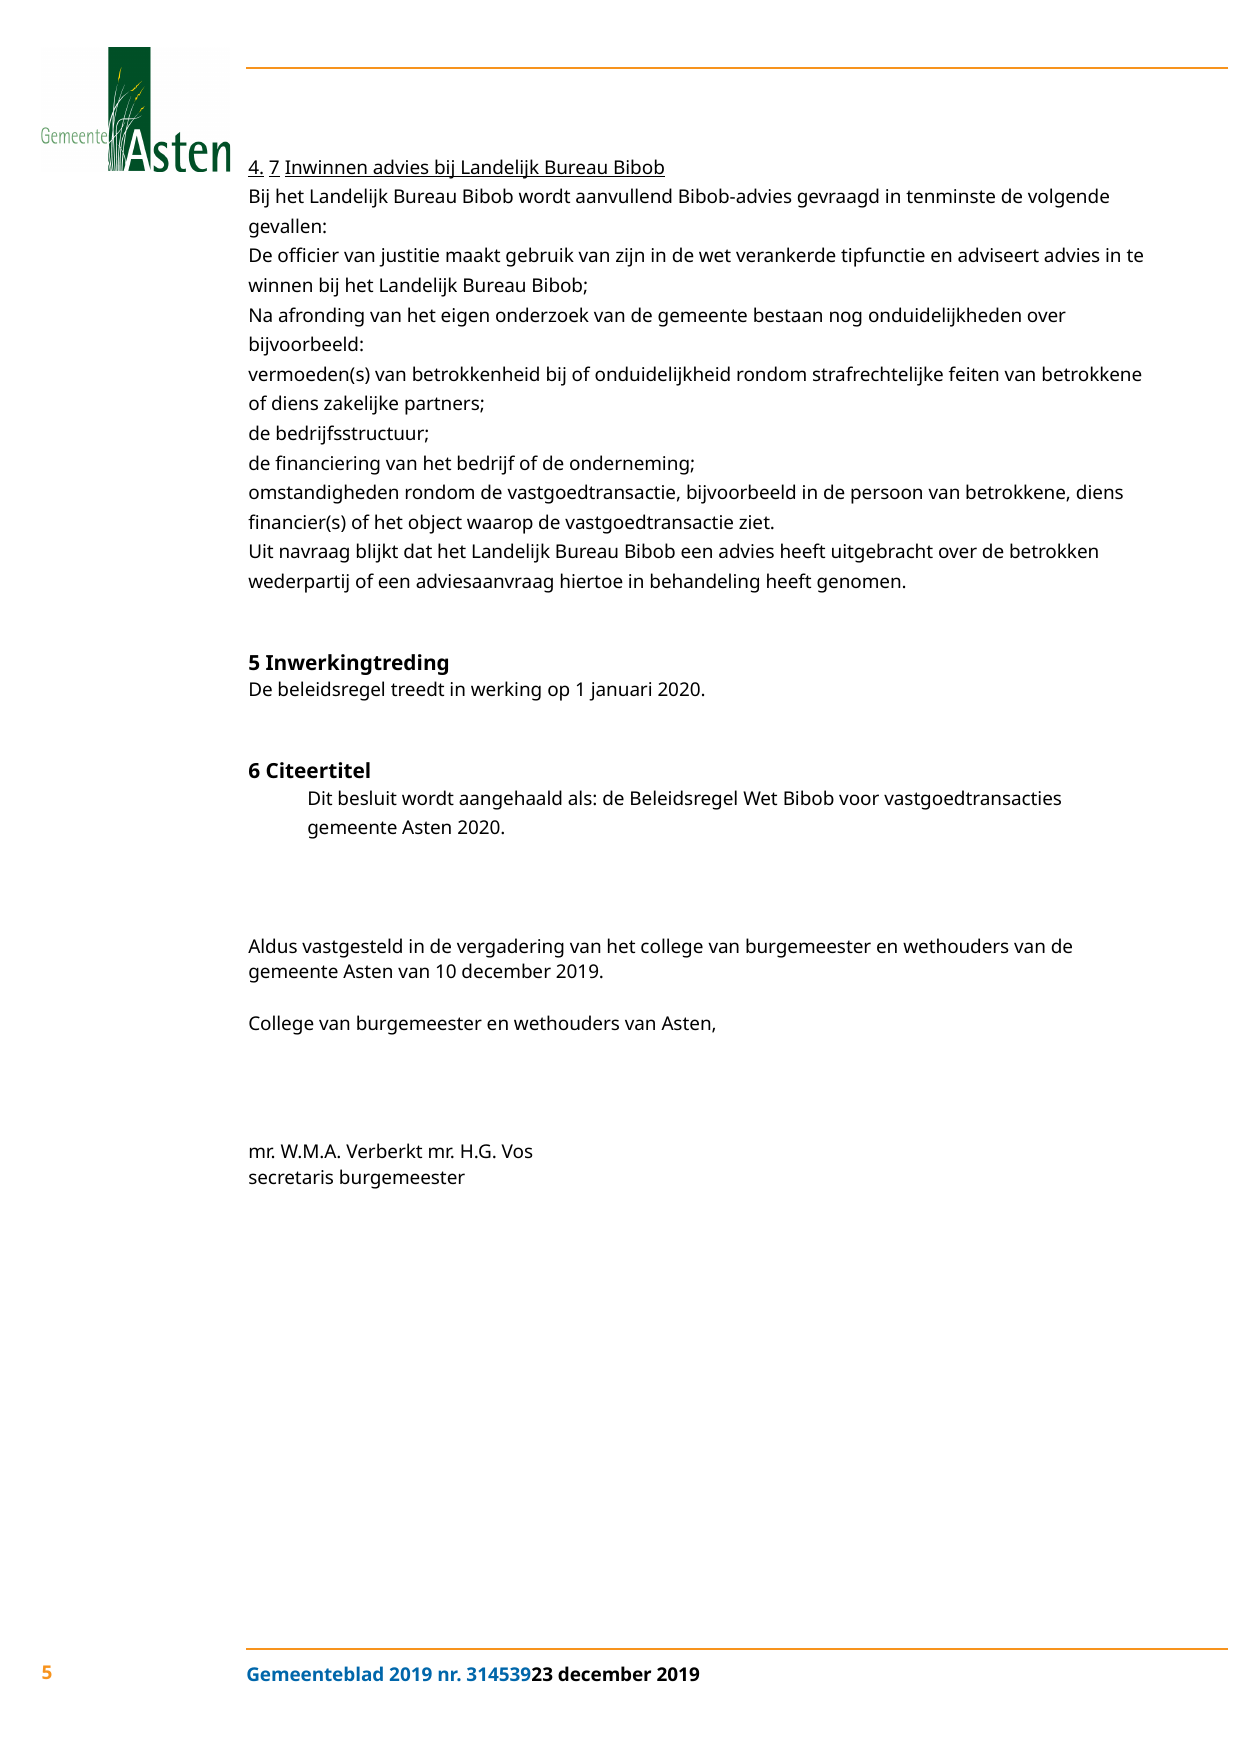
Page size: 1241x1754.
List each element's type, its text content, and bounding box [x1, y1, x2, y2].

text secretaris burgemeester [248, 1164, 1152, 1190]
text de bedrijfsstructuur; [248, 420, 1152, 446]
list Dit besluit wordt aangehaald als: de Beleidsregel Wet Bibob voor vastgoedtransacties gemeente Asten 2020. [248, 785, 1152, 840]
text Na afronding van het eigen onderzoek van de gemeente bestaan nog onduidelijkheden over bijvoorbeeld: [248, 302, 1152, 357]
text Aldus vastgesteld in de vergadering van het college van burgemeester en wethouders van de gemeente Asten van 10 december 2019. [248, 933, 1152, 984]
text Bij het Landelijk Bureau Bibob wordt aanvullend Bibob-advies gevraagd in tenminste de volgende gevallen: [248, 183, 1152, 239]
text 6 Citeertitel [248, 757, 1152, 785]
text 4. 7 Inwinnen advies bij Landelijk Bureau Bibob [248, 154, 1152, 180]
text vermoeden(s) van betrokkenheid bij of onduidelijkheid rondom strafrechtelijke feiten van betrokkene of diens zakelijke partners; [248, 361, 1152, 416]
text De beleidsregel treedt in werking op 1 januari 2020. [248, 677, 1152, 702]
text 5 Inwerkingtreding [248, 648, 1152, 677]
text Uit navraag blijkt dat het Landelijk Bureau Bibob een advies heeft uitgebracht over de betrokken wederpartij of een adviesaanvraag hiertoe in behandeling heeft genomen. [248, 538, 1152, 594]
text mr. W.M.A. Verberkt mr. H.G. Vos [248, 1139, 1152, 1164]
text De officier van justitie maakt gebruik van zijn in de wet verankerde tipfunctie en adviseert advies in te winnen bij het Landelijk Bureau Bibob; [248, 243, 1152, 298]
picture [41, 47, 231, 172]
text College van burgemeester en wethouders van Asten, [248, 1010, 1152, 1036]
text de financiering van het bedrijf of de onderneming; [248, 450, 1152, 476]
text omstandigheden rondom de vastgoedtransactie, bijvoorbeeld in de persoon van betrokkene, diens financier(s) of het object waarop de vastgoedtransactie ziet. [248, 479, 1152, 535]
